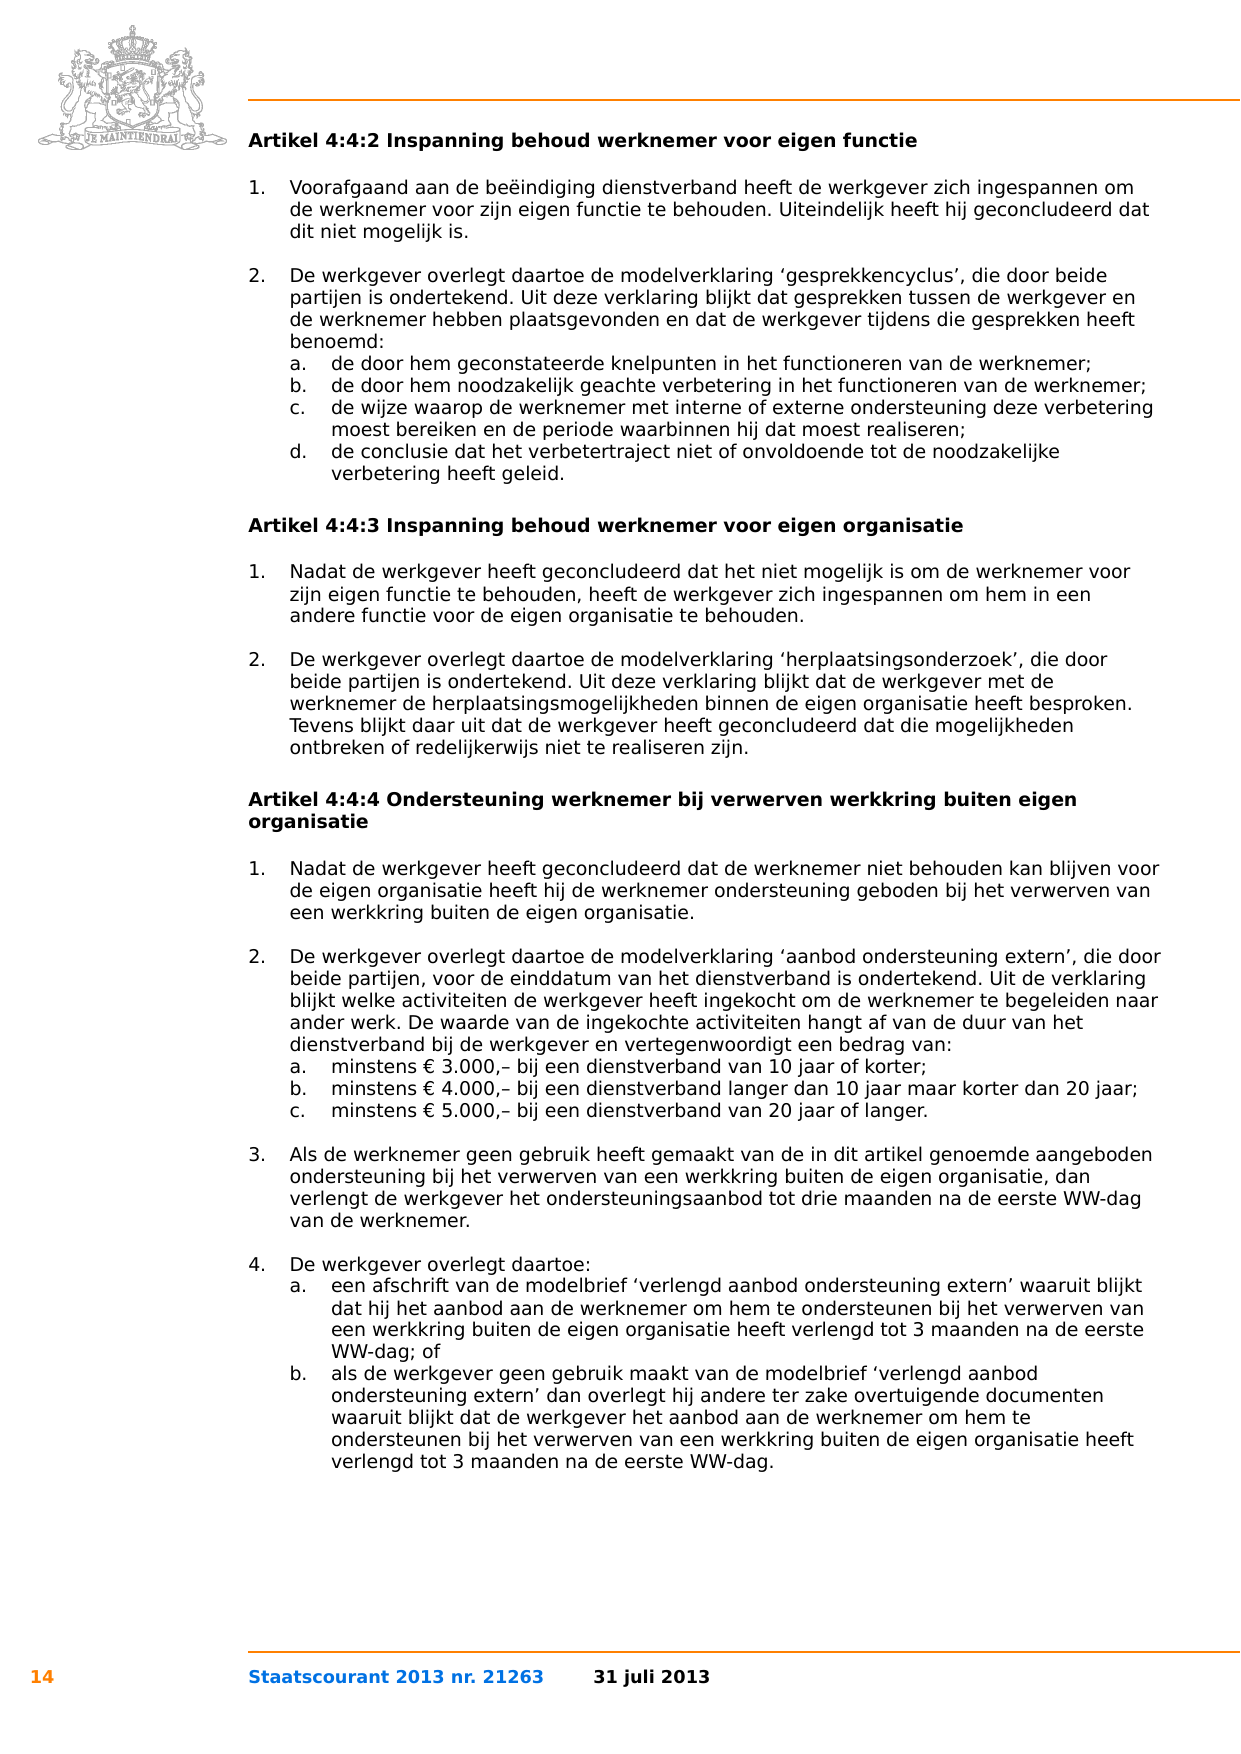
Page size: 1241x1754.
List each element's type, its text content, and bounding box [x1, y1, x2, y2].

text d. de conclusie dat het verbetertraject niet of onvoldoende tot de noodzakelijke verbetering heeft geleid. [289, 441, 1163, 484]
text b. als de werkgever geen gebruik maakt van de modelbrief ‘verlengd aanbod ondersteuning extern’ dan overlegt hij andere ter zake overtuigende documenten waaruit blijkt dat de werkgever het aanbod aan de werknemer om hem te ondersteunen bij het verwerven van een werkkring buiten de eigen organisatie heeft verlengd tot 3 maanden na de eerste WW-dag. [289, 1363, 1163, 1473]
text a. minstens € 3.000,– bij een dienstverband van 10 jaar of korter; [289, 1056, 1163, 1078]
text 3. Als de werknemer geen gebruik heeft gemaakt van de in dit artikel genoemde aangeboden ondersteuning bij het verwerven van een werkkring buiten de eigen organisatie, dan verlengt de werkgever het ondersteuningsaanbod tot drie maanden na de eerste WW-dag van de werknemer. [248, 1144, 1163, 1232]
text 2. De werkgever overlegt daartoe de modelverklaring ‘gesprekkencyclus’, die door beide partijen is ondertekend. Uit deze verklaring blijkt dat gesprekken tussen de werkgever en de werknemer hebben plaatsgevonden en dat de werkgever tijdens die gesprekken heeft benoemd: [248, 265, 1163, 353]
subtitle Artikel 4:4:2 Inspanning behoud werknemer voor eigen functie [248, 130, 1163, 152]
subtitle Artikel 4:4:3 Inspanning behoud werknemer voor eigen organisatie [248, 514, 1163, 536]
text b. de door hem noodzakelijk geachte verbetering in het functioneren van de werknemer; [289, 374, 1163, 397]
text 1. Voorafgaand aan de beëindiging dienstverband heeft de werkgever zich ingespannen om de werknemer voor zijn eigen functie te behouden. Uiteindelijk heeft hij geconcludeerd dat dit niet mogelijk is. [248, 177, 1163, 243]
picture [38, 25, 227, 150]
text b. minstens € 4.000,– bij een dienstverband langer dan 10 jaar maar korter dan 20 jaar; [289, 1078, 1163, 1100]
text 1. Nadat de werkgever heeft geconcludeerd dat het niet mogelijk is om de werknemer voor zijn eigen functie te behouden, heeft de werkgever zich ingespannen om hem in een andere functie voor de eigen organisatie te behouden. [248, 561, 1163, 627]
text a. de door hem geconstateerde knelpunten in het functioneren van de werknemer; [289, 353, 1163, 374]
text 1. Nadat de werkgever heeft geconcludeerd dat de werknemer niet behouden kan blijven voor de eigen organisatie heeft hij de werknemer ondersteuning geboden bij het verwerven van een werkkring buiten de eigen organisatie. [248, 858, 1163, 924]
text a. een afschrift van de modelbrief ‘verlengd aanbod ondersteuning extern’ waaruit blijkt dat hij het aanbod aan de werknemer om hem te ondersteunen bij het verwerven van een werkkring buiten de eigen organisatie heeft verlengd tot 3 maanden na de eerste WW-dag; of [289, 1275, 1163, 1363]
text 4. De werkgever overlegt daartoe: [248, 1253, 1163, 1275]
text 2. De werkgever overlegt daartoe de modelverklaring ‘aanbod ondersteuning extern’, die door beide partijen, voor de einddatum van het dienstverband is ondertekend. Uit de verklaring blijkt welke activiteiten de werkgever heeft ingekocht om de werknemer te begeleiden naar ander werk. De waarde van de ingekochte activiteiten hangt af van de duur van het dienstverband bij de werkgever en vertegenwoordigt een bedrag van: [248, 946, 1163, 1056]
subtitle Artikel 4:4:4 Ondersteuning werknemer bij verwerven werkkring buiten eigen organisatie [248, 789, 1163, 833]
text c. minstens € 5.000,– bij een dienstverband van 20 jaar of langer. [289, 1100, 1163, 1122]
text c. de wijze waarop de werknemer met interne of externe ondersteuning deze verbetering moest bereiken en de periode waarbinnen hij dat moest realiseren; [289, 397, 1163, 441]
text 2. De werkgever overlegt daartoe de modelverklaring ‘herplaatsingsonderzoek’, die door beide partijen is ondertekend. Uit deze verklaring blijkt dat de werkgever met de werknemer de herplaatsingsmogelijkheden binnen de eigen organisatie heeft besproken. Tevens blijkt daar uit dat de werkgever heeft geconcludeerd dat die mogelijkheden ontbreken of redelijkerwijs niet te realiseren zijn. [248, 649, 1163, 759]
